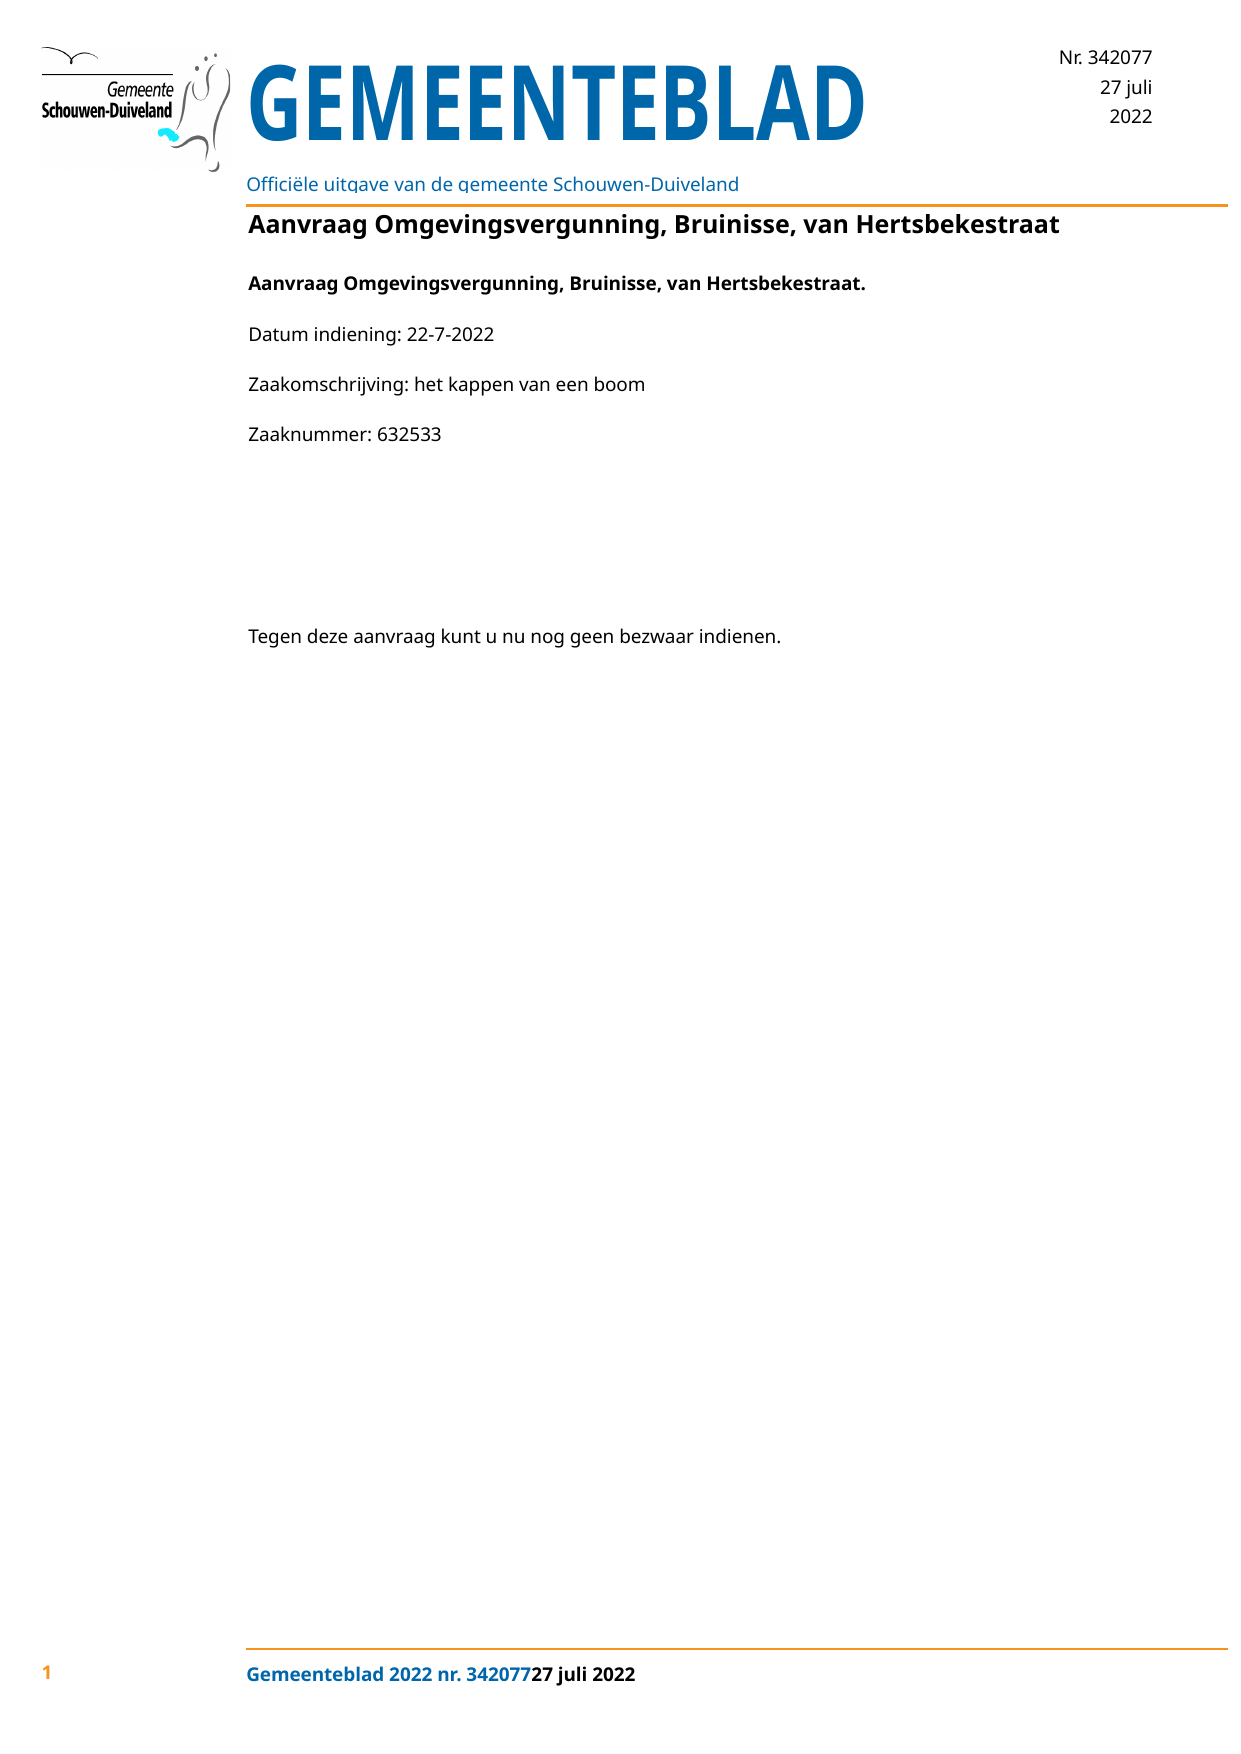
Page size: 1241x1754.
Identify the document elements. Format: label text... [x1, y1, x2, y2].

text Aanvraag Omgevingsvergunning, Bruinisse, van Hertsbekestraat [248, 207, 1152, 241]
text Tegen deze aanvraag kunt u nu nog geen bezwaar indienen. [248, 623, 1152, 649]
text Datum indiening: 22-7-2022 [248, 321, 1152, 346]
text Zaakomschrijving: het kappen van een boom [248, 371, 1152, 397]
picture [41, 47, 231, 172]
text Zaaknummer: 632533 [248, 422, 1152, 447]
text Aanvraag Omgevingsvergunning, Bruinisse, van Hertsbekestraat. [248, 270, 1152, 296]
